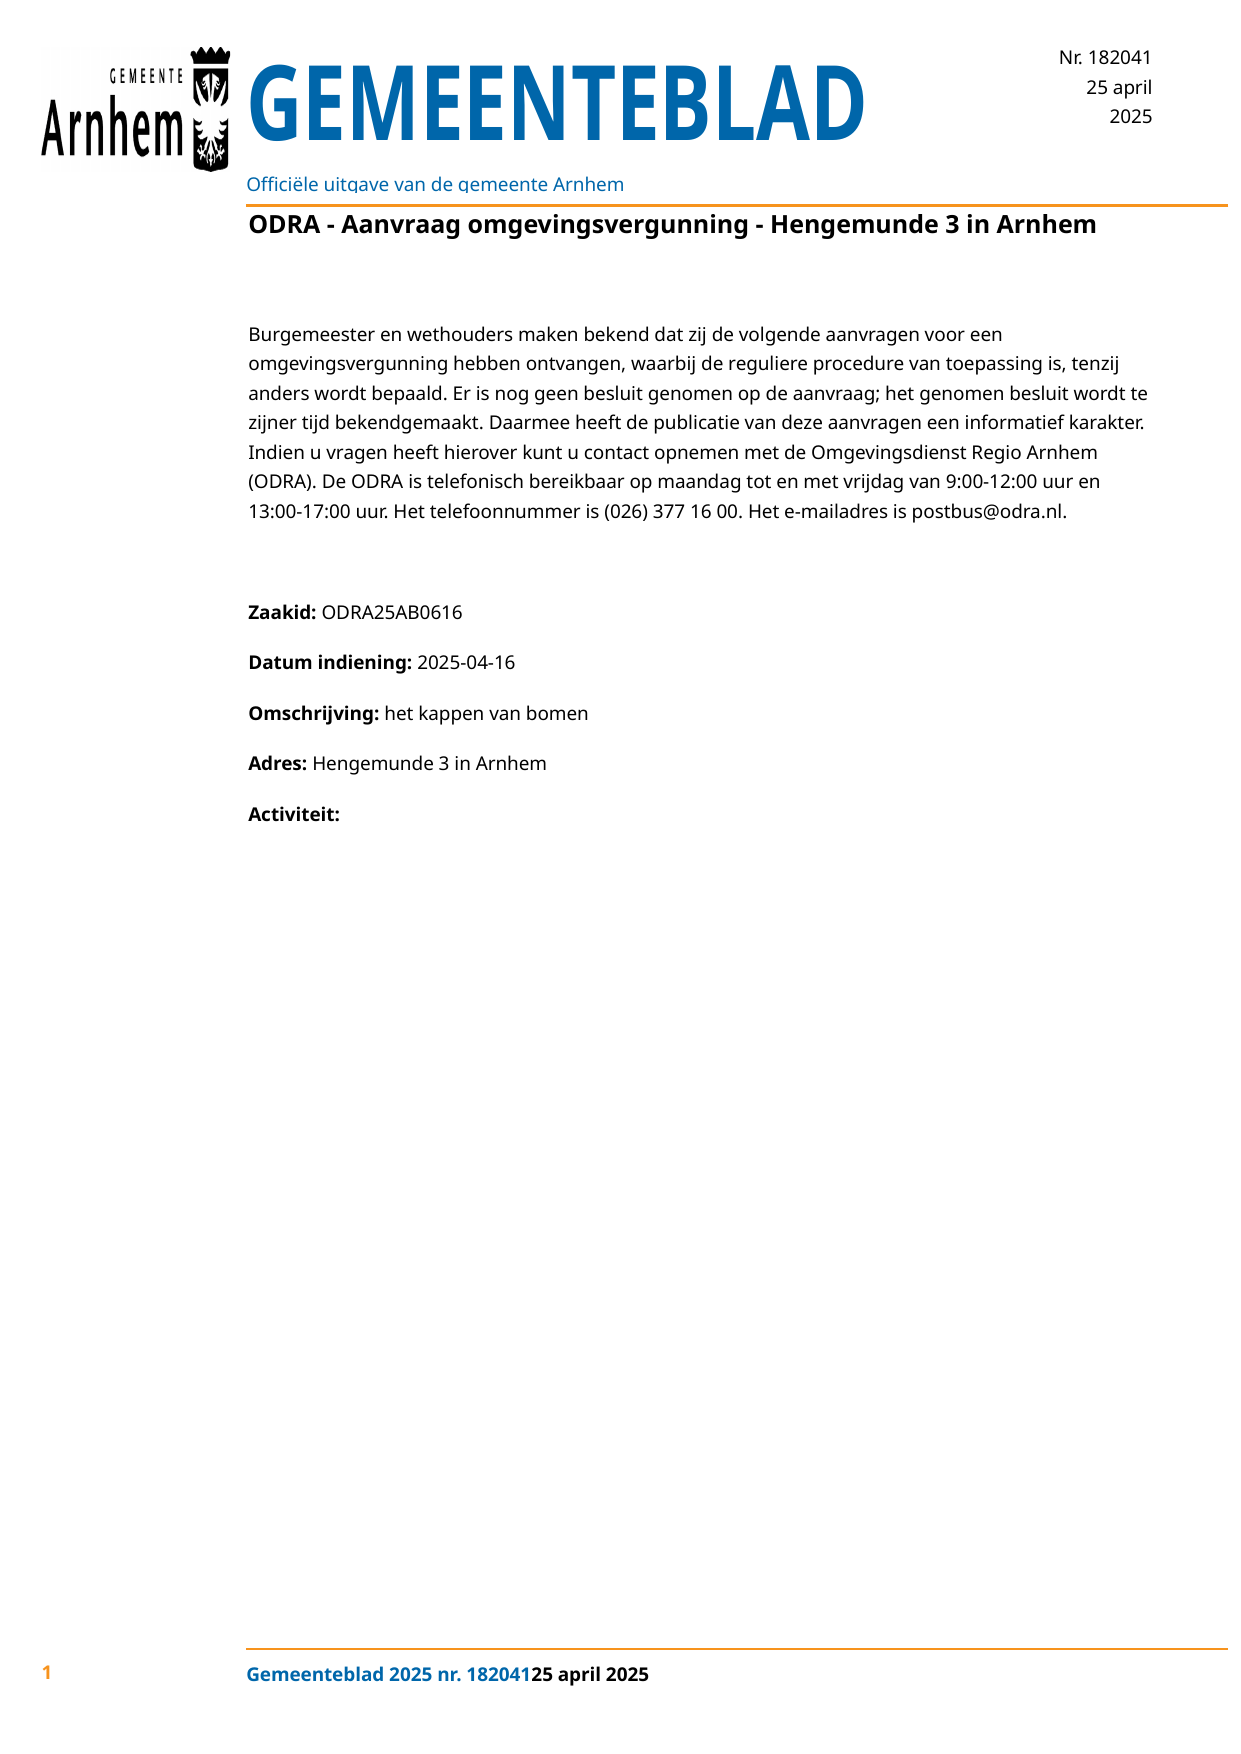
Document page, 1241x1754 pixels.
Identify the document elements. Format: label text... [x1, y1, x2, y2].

text Adres: Hengemunde 3 in Arnhem [248, 750, 1152, 776]
text Activiteit: [248, 801, 1152, 826]
text ODRA - Aanvraag omgevingsvergunning - Hengemunde 3 in Arnhem [248, 207, 1152, 241]
text Zaakid: ODRA25AB0616 [248, 599, 1152, 625]
picture [41, 47, 231, 172]
text Burgemeester en wethouders maken bekend dat zij de volgende aanvragen voor een omgevingsvergunning hebben ontvangen, waarbij de reguliere procedure van toepassing is, tenzij anders wordt bepaald. Er is nog geen besluit genomen op de aanvraag; het genomen besluit wordt te zijner tijd bekendgemaakt. Daarmee heeft de publicatie van deze aanvragen een informatief karakter. Indien u vragen heeft hierover kunt u contact opnemen met de Omgevingsdienst Regio Arnhem (ODRA). De ODRA is telefonisch bereikbaar op maandag tot en met vrijdag van 9:00-12:00 uur en 13:00-17:00 uur. Het telefoonnummer is (026) 377 16 00. Het e-mailadres is postbus@odra.nl. [248, 321, 1152, 524]
text Datum indiening: 2025-04-16 [248, 649, 1152, 675]
text Omschrijving: het kappen van bomen [248, 700, 1152, 726]
